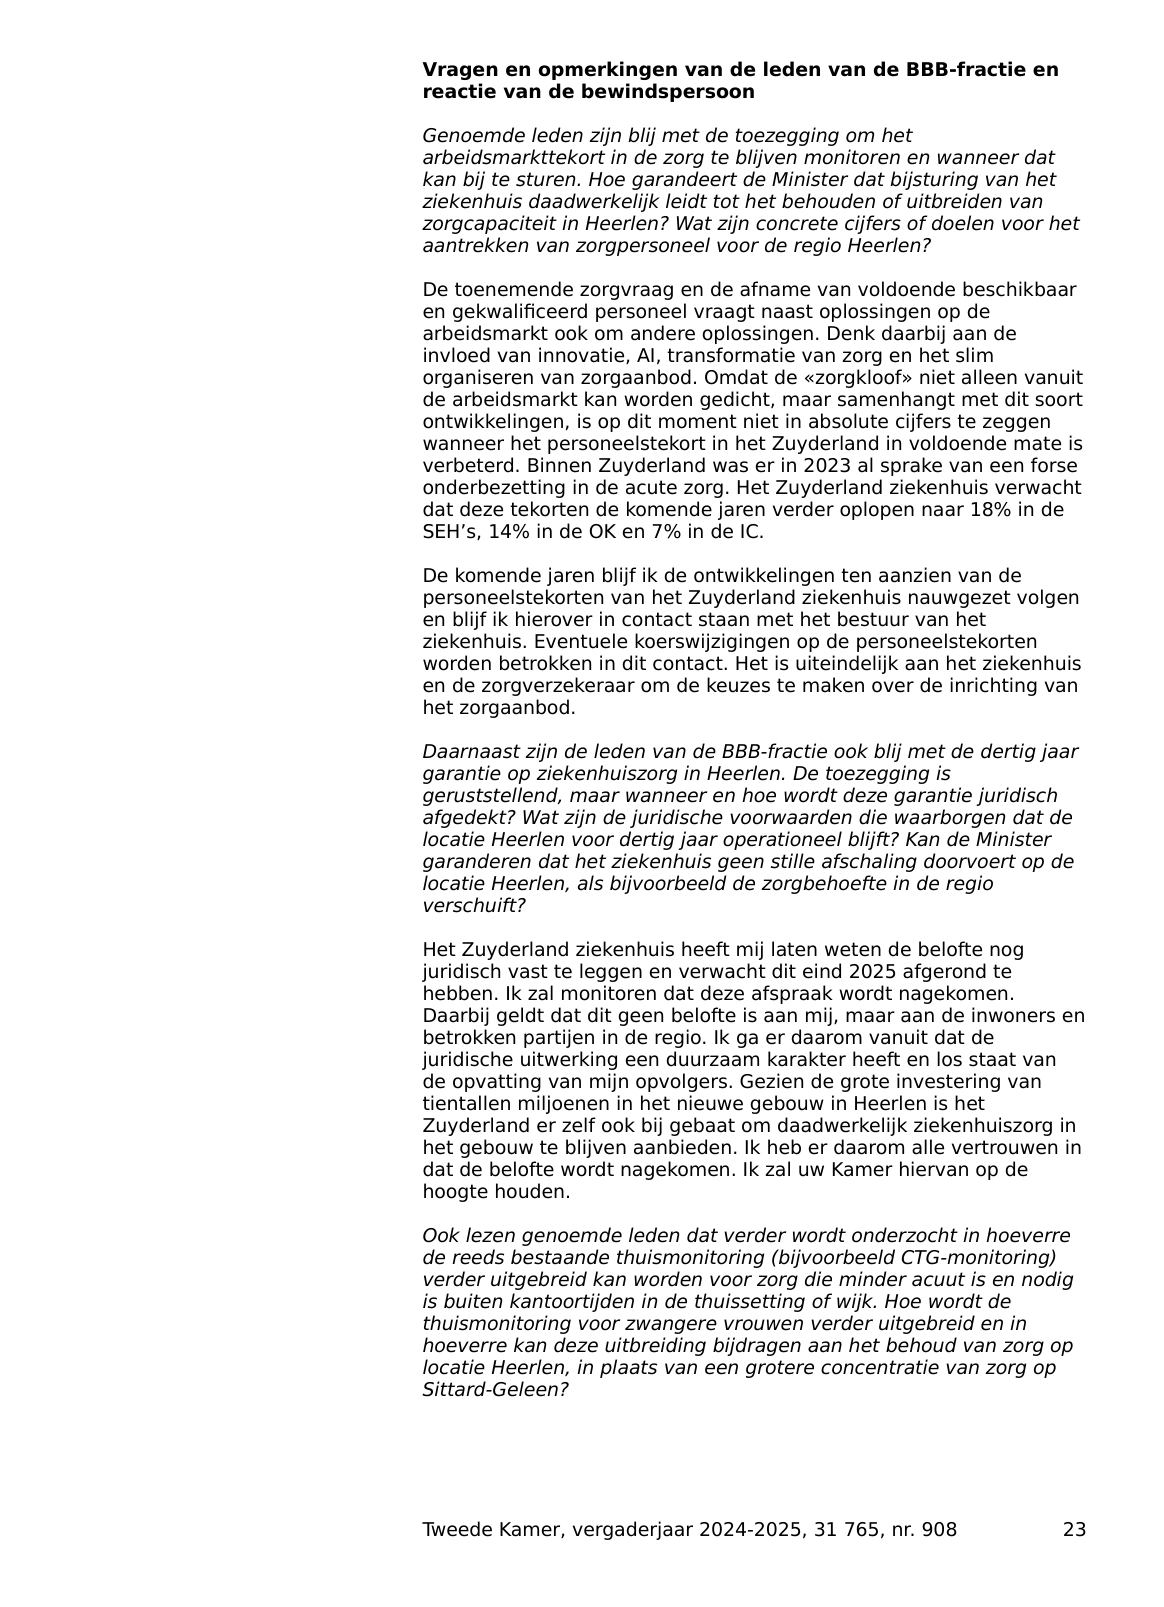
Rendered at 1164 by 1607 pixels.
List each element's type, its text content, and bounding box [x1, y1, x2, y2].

subtitle Vragen en opmerkingen van de leden van de BBB-fractie en reactie van de bewindspersoon [422, 59, 1087, 103]
text Daarnaast zijn de leden van de BBB-fractie ook blij met de dertig jaar garantie op ziekenhuiszorg in Heerlen. De toezegging is geruststellend, maar wanneer en hoe wordt deze garantie juridisch afgedekt? Wat zijn de juridische voorwaarden die waarborgen dat de locatie Heerlen voor dertig jaar operationeel blijft? Kan de Minister garanderen dat het ziekenhuis geen stille afschaling doorvoert op de locatie Heerlen, als bijvoorbeeld de zorgbehoefte in de regio verschuift? [422, 741, 1087, 917]
text De komende jaren blijf ik de ontwikkelingen ten aanzien van de personeelstekorten van het Zuyderland ziekenhuis nauwgezet volgen en blijf ik hierover in contact staan met het bestuur van het ziekenhuis. Eventuele koerswijzigingen op de personeelstekorten worden betrokken in dit contact. Het is uiteindelijk aan het ziekenhuis en de zorgverzekeraar om de keuzes te maken over de inrichting van het zorgaanbod. [422, 565, 1087, 719]
text Genoemde leden zijn blij met de toezegging om het arbeidsmarkttekort in de zorg te blijven monitoren en wanneer dat kan bij te sturen. Hoe garandeert de Minister dat bijsturing van het ziekenhuis daadwerkelijk leidt tot het behouden of uitbreiden van zorgcapaciteit in Heerlen? Wat zijn concrete cijfers of doelen voor het aantrekken van zorgpersoneel voor de regio Heerlen? [422, 125, 1087, 257]
text Ook lezen genoemde leden dat verder wordt onderzocht in hoeverre de reeds bestaande thuismonitoring (bijvoorbeeld CTG-monitoring) verder uitgebreid kan worden voor zorg die minder acuut is en nodig is buiten kantoortijden in de thuissetting of wijk. Hoe wordt de thuismonitoring voor zwangere vrouwen verder uitgebreid en in hoeverre kan deze uitbreiding bijdragen aan het behoud van zorg op locatie Heerlen, in plaats van een grotere concentratie van zorg op Sittard-Geleen? [422, 1225, 1087, 1401]
text Het Zuyderland ziekenhuis heeft mij laten weten de belofte nog juridisch vast te leggen en verwacht dit eind 2025 afgerond te hebben. Ik zal monitoren dat deze afspraak wordt nagekomen. Daarbij geldt dat dit geen belofte is aan mij, maar aan de inwoners en betrokken partijen in de regio. Ik ga er daarom vanuit dat de juridische uitwerking een duurzaam karakter heeft en los staat van de opvatting van mijn opvolgers. Gezien de grote investering van tientallen miljoenen in het nieuwe gebouw in Heerlen is het Zuyderland er zelf ook bij gebaat om daadwerkelijk ziekenhuiszorg in het gebouw te blijven aanbieden. Ik heb er daarom alle vertrouwen in dat de belofte wordt nagekomen. Ik zal uw Kamer hiervan op de hoogte houden. [422, 939, 1087, 1203]
text De toenemende zorgvraag en de afname van voldoende beschikbaar en gekwalificeerd personeel vraagt naast oplossingen op de arbeidsmarkt ook om andere oplossingen. Denk daarbij aan de invloed van innovatie, AI, transformatie van zorg en het slim organiseren van zorgaanbod. Omdat de «zorgkloof» niet alleen vanuit de arbeidsmarkt kan worden gedicht, maar samenhangt met dit soort ontwikkelingen, is op dit moment niet in absolute cijfers te zeggen wanneer het personeelstekort in het Zuyderland in voldoende mate is verbeterd. Binnen Zuyderland was er in 2023 al sprake van een forse onderbezetting in de acute zorg. Het Zuyderland ziekenhuis verwacht dat deze tekorten de komende jaren verder oplopen naar 18% in de SEH’s, 14% in de OK en 7% in de IC. [422, 279, 1087, 543]
